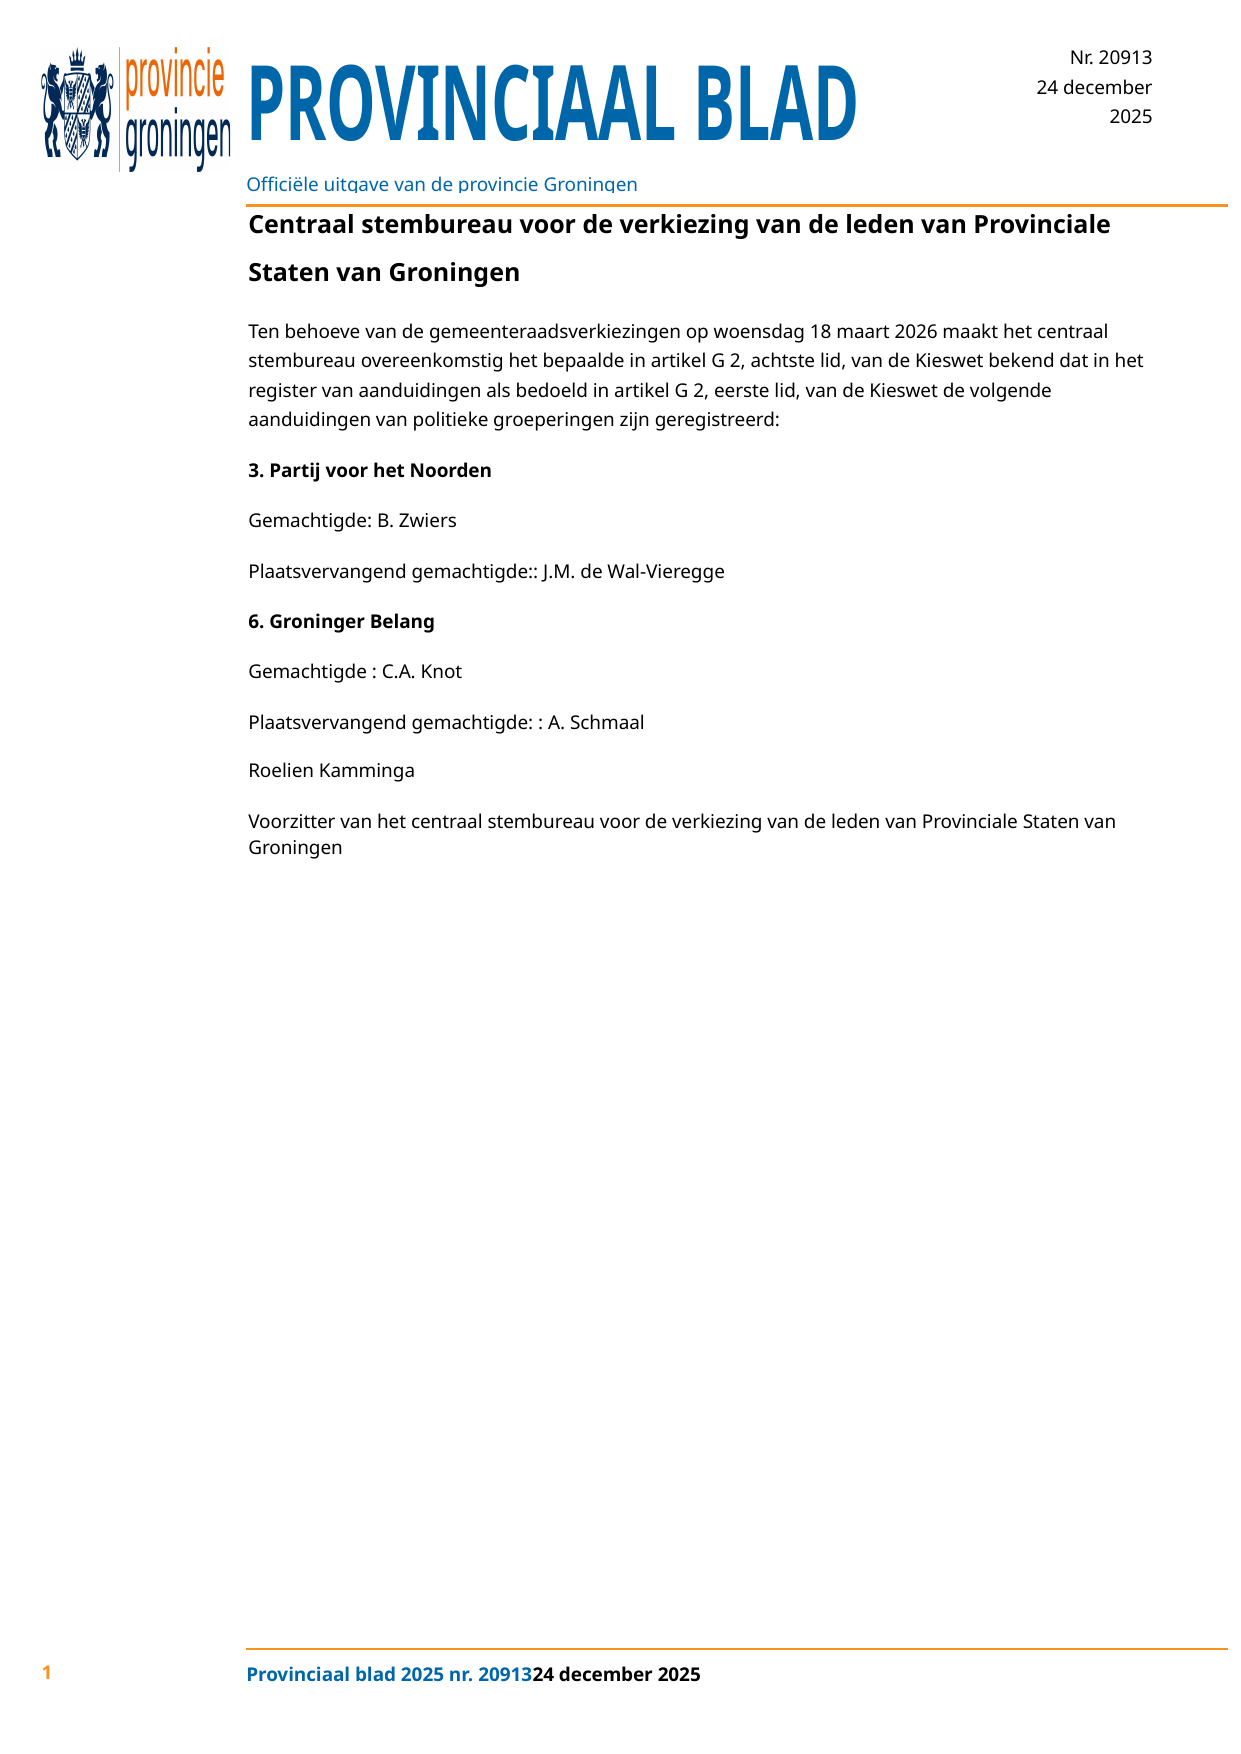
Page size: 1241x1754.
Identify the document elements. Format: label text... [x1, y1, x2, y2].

text Gemachtigde : C.A. Knot [248, 659, 1152, 684]
text 6. Groninger Belang [248, 608, 1152, 634]
text Voorzitter van het centraal stembureau voor de verkiezing van de leden van Provinciale Staten van Groningen [248, 808, 1152, 860]
picture [41, 47, 231, 172]
text Centraal stembureau voor de verkiezing van de leden van Provinciale Staten van Groningen [248, 207, 1152, 288]
text Ten behoeve van de gemeenteraadsverkiezingen op woensdag 18 maart 2026 maakt het centraal stembureau overeenkomstig het bepaalde in artikel G 2, achtste lid, van de Kieswet bekend dat in het register van aanduidingen als bedoeld in artikel G 2, eerste lid, van de Kieswet de volgende aanduidingen van politieke groeperingen zijn geregistreerd: [248, 318, 1152, 432]
text Roelien Kamminga [248, 757, 1152, 783]
text Plaatsvervangend gemachtigde: : A. Schmaal [248, 709, 1152, 735]
text Gemachtigde: B. Zwiers [248, 507, 1152, 533]
text 3. Partij voor het Noorden [248, 457, 1152, 483]
text Plaatsvervangend gemachtigde:: J.M. de Wal-Vieregge [248, 558, 1152, 584]
